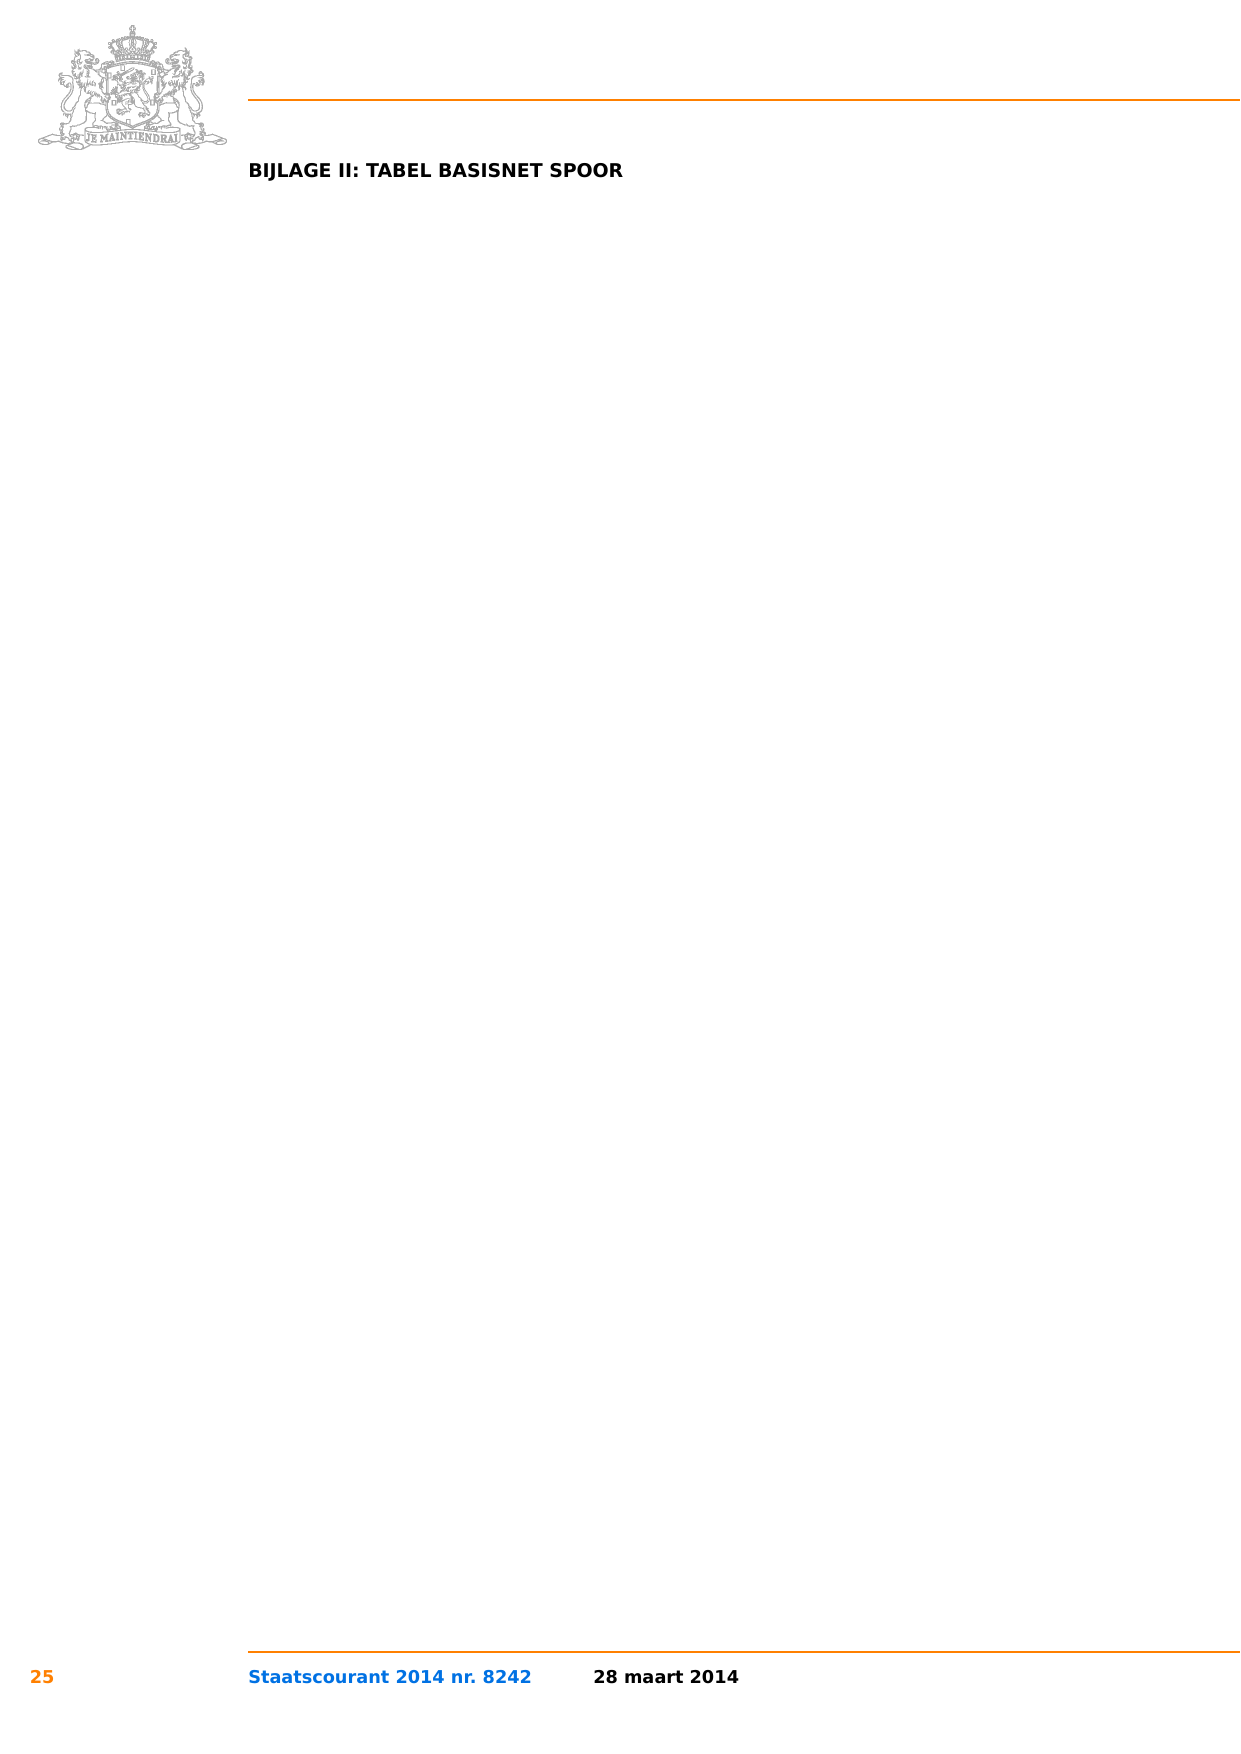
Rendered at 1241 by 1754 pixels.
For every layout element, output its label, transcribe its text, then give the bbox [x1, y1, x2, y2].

subtitle BIJLAGE II: TABEL BASISNET SPOOR [248, 160, 1163, 182]
picture [38, 25, 227, 150]
